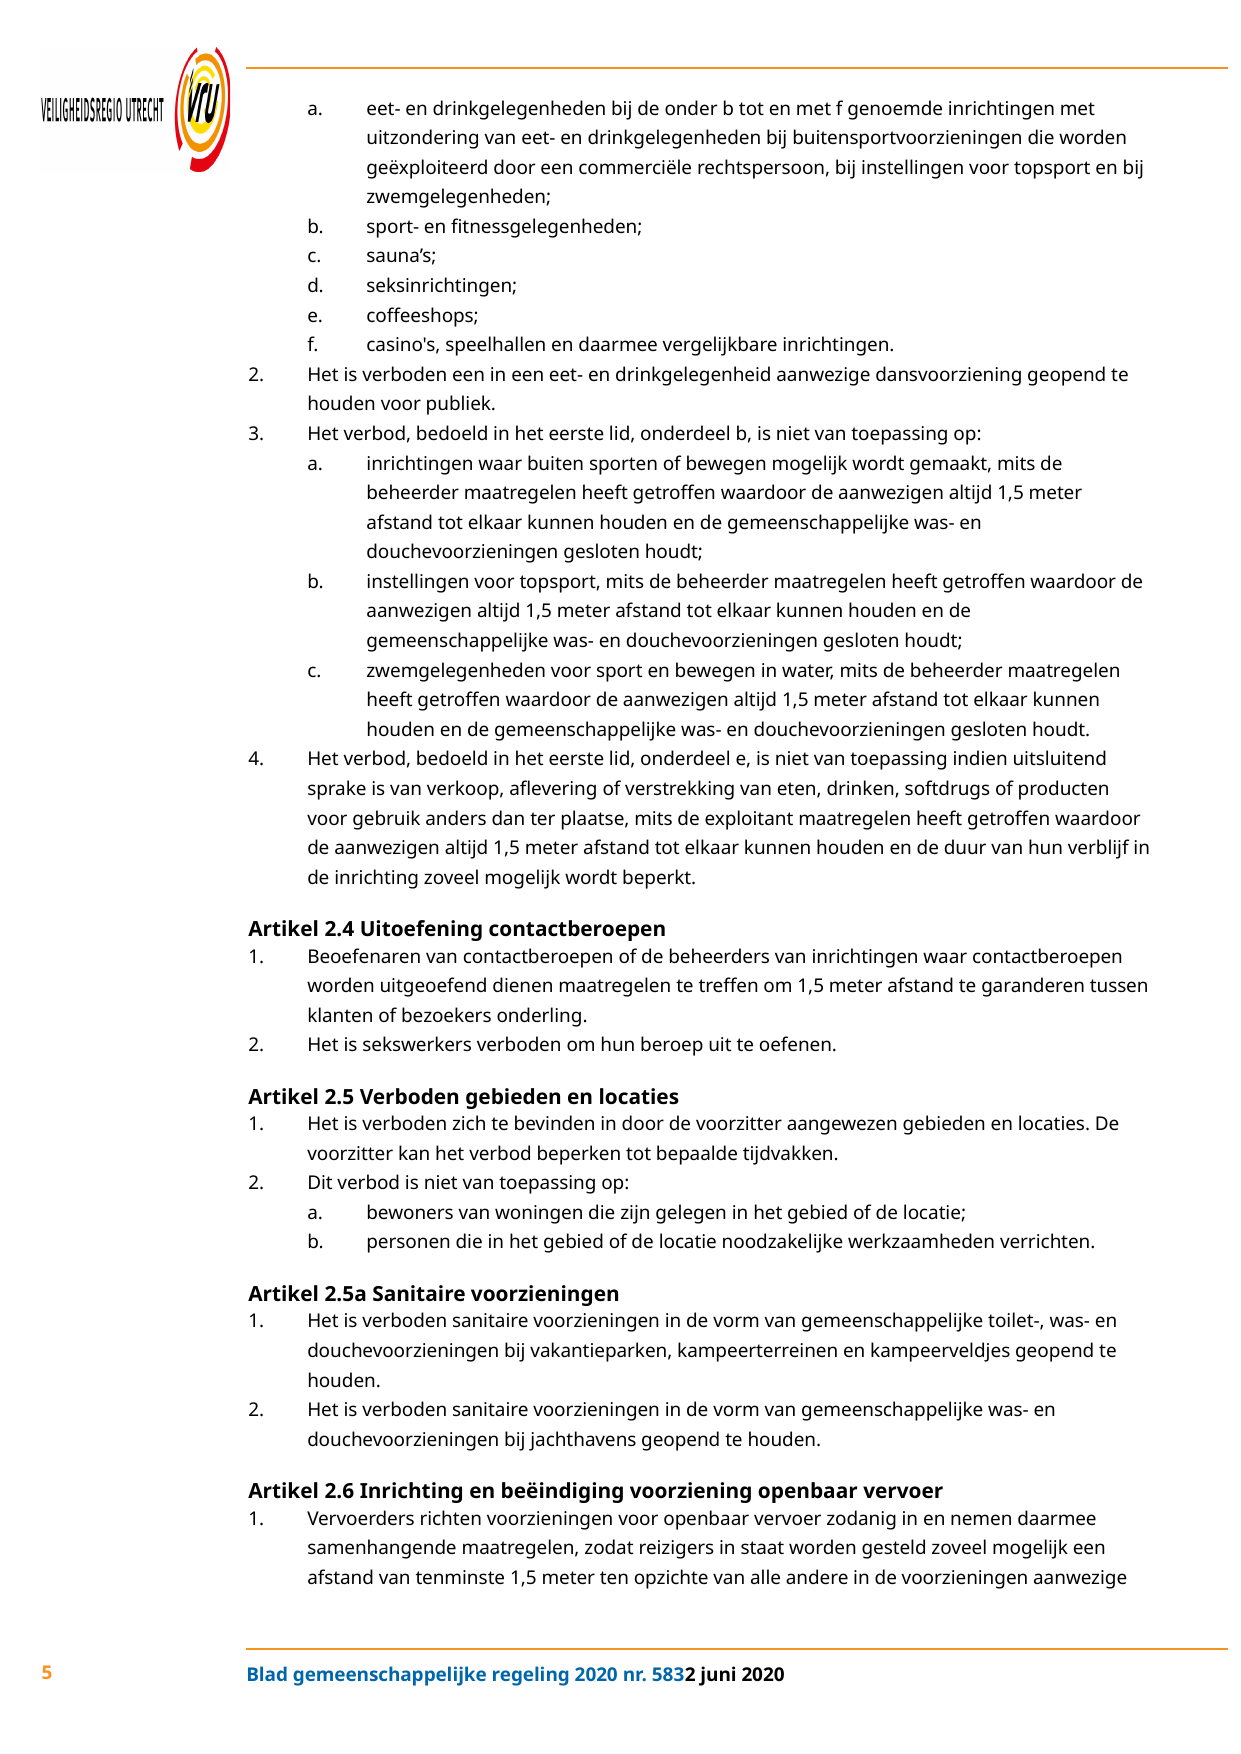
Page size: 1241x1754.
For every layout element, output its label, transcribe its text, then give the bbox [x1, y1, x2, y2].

text Artikel 2.6 Inrichting en beëindiging voorziening openbaar vervoer [248, 1476, 1152, 1505]
list Het is verboden sanitaire voorzieningen in de vorm van gemeenschappelijke was- en douchevoorzieningen bij jachthavens geopend te houden. [248, 1396, 1152, 1452]
list zwemgelegenheden voor sport en bewegen in water, mits de beheerder maatregelen heeft getroffen waardoor de aanwezigen altijd 1,5 meter afstand tot elkaar kunnen houden en de gemeenschappelijke was- en douchevoorzieningen gesloten houdt. [307, 657, 1152, 742]
list seksinrichtingen; [307, 272, 1152, 298]
list bewoners van woningen die zijn gelegen in het gebied of de locatie; [307, 1199, 1152, 1225]
list Het is verboden sanitaire voorzieningen in de vorm van gemeenschappelijke toilet-, was- en douchevoorzieningen bij vakantieparken, kampeerterreinen en kampeerveldjes geopend te houden. [248, 1308, 1152, 1392]
list eet- en drinkgelegenheden bij de onder b tot en met f genoemde inrichtingen met uitzondering van eet- en drinkgelegenheden bij buitensportvoorzieningen die worden geëxploiteerd door een commerciële rechtspersoon, bij instellingen voor topsport en bij zwemgelegenheden; [307, 95, 1152, 209]
text Artikel 2.5 Verboden gebieden en locaties [248, 1082, 1152, 1110]
list personen die in het gebied of de locatie noodzakelijke werkzaamheden verrichten. [307, 1229, 1152, 1254]
list Het verbod, bedoeld in het eerste lid, onderdeel b, is niet van toepassing op: [248, 420, 1152, 446]
list casino's, speelhallen en daarmee vergelijkbare inrichtingen. [307, 331, 1152, 357]
list Vervoerders richten voorzieningen voor openbaar vervoer zodanig in en nemen daarmee samenhangende maatregelen, zodat reizigers in staat worden gesteld zoveel mogelijk een afstand van tenminste 1,5 meter ten opzichte van alle andere in de voorzieningen aanwezige [248, 1505, 1152, 1590]
text Artikel 2.5a Sanitaire voorzieningen [248, 1279, 1152, 1308]
list sauna’s; [307, 243, 1152, 268]
list Het is sekswerkers verboden om hun beroep uit te oefenen. [248, 1032, 1152, 1057]
list Het is verboden zich te bevinden in door de voorzitter aangewezen gebieden en locaties. De voorzitter kan het verbod beperken tot bepaalde tijdvakken. [248, 1110, 1152, 1166]
list Beoefenaren van contactberoepen of de beheerders van inrichtingen waar contactberoepen worden uitgeoefend dienen maatregelen te treffen om 1,5 meter afstand te garanderen tussen klanten of bezoekers onderling. [248, 943, 1152, 1028]
list Het verbod, bedoeld in het eerste lid, onderdeel e, is niet van toepassing indien uitsluitend sprake is van verkoop, aflevering of verstrekking van eten, drinken, softdrugs of producten voor gebruik anders dan ter plaatse, mits de exploitant maatregelen heeft getroffen waardoor de aanwezigen altijd 1,5 meter afstand tot elkaar kunnen houden en de duur van hun verblijf in de inrichting zoveel mogelijk wordt beperkt. [248, 746, 1152, 890]
text Artikel 2.4 Uitoefening contactberoepen [248, 914, 1152, 943]
list inrichtingen waar buiten sporten of bewegen mogelijk wordt gemaakt, mits de beheerder maatregelen heeft getroffen waardoor de aanwezigen altijd 1,5 meter afstand tot elkaar kunnen houden en de gemeenschappelijke was- en douchevoorzieningen gesloten houdt; [307, 450, 1152, 564]
picture [41, 47, 231, 172]
list Dit verbod is niet van toepassing op: [248, 1169, 1152, 1195]
list instellingen voor topsport, mits de beheerder maatregelen heeft getroffen waardoor de aanwezigen altijd 1,5 meter afstand tot elkaar kunnen houden en de gemeenschappelijke was- en douchevoorzieningen gesloten houdt; [307, 568, 1152, 653]
list sport- en fitnessgelegenheden; [307, 213, 1152, 239]
list coffeeshops; [307, 302, 1152, 328]
list Het is verboden een in een eet- en drinkgelegenheid aanwezige dansvoorziening geopend te houden voor publiek. [248, 361, 1152, 416]
